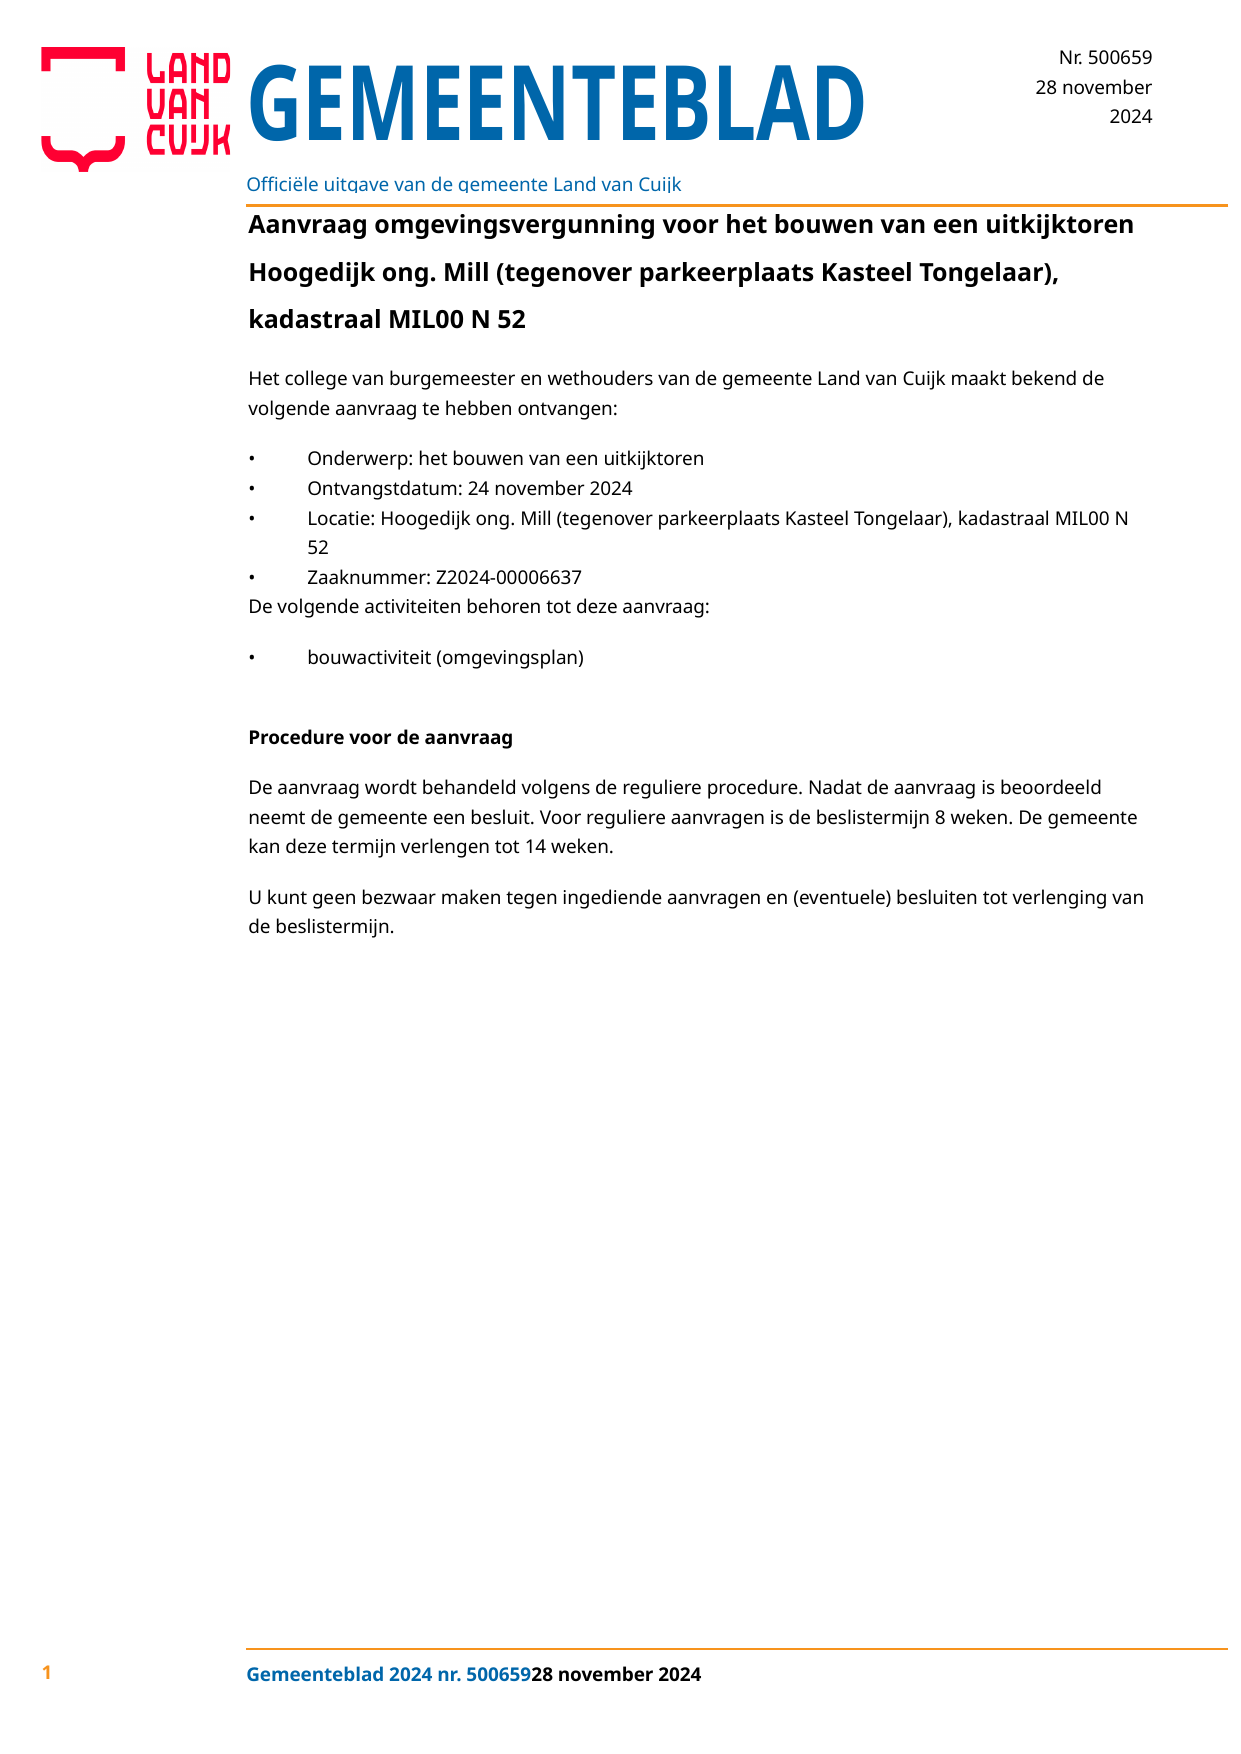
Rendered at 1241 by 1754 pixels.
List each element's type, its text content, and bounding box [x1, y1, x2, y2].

text U kunt geen bezwaar maken tegen ingediende aanvragen en (eventuele) besluiten tot verlenging van de beslistermijn. [248, 884, 1152, 939]
text Aanvraag omgevingsvergunning voor het bouwen van een uitkijktoren Hoogedijk ong. Mill (tegenover parkeerplaats Kasteel Tongelaar), kadastraal MIL00 N 52 [248, 207, 1152, 336]
list bouwactiviteit (omgevingsplan) [248, 644, 1152, 669]
text De aanvraag wordt behandeld volgens de reguliere procedure. Nadat de aanvraag is beoordeeld neemt de gemeente een besluit. Voor reguliere aanvragen is de beslistermijn 8 weken. De gemeente kan deze termijn verlengen tot 14 weken. [248, 774, 1152, 859]
list Ontvangstdatum: 24 november 2024 [248, 475, 1152, 501]
text De volgende activiteiten behoren tot deze aanvraag: [248, 593, 1152, 619]
list Locatie: Hoogedijk ong. Mill (tegenover parkeerplaats Kasteel Tongelaar), kadastraal MIL00 N 52 [248, 505, 1152, 560]
text Procedure voor de aanvraag [248, 724, 1152, 749]
picture [41, 47, 231, 172]
text Het college van burgemeester en wethouders van de gemeente Land van Cuijk maakt bekend de volgende aanvraag te hebben ontvangen: [248, 366, 1152, 421]
list Zaaknummer: Z2024-00006637 [248, 564, 1152, 589]
list Onderwerp: het bouwen van een uitkijktoren [248, 446, 1152, 471]
